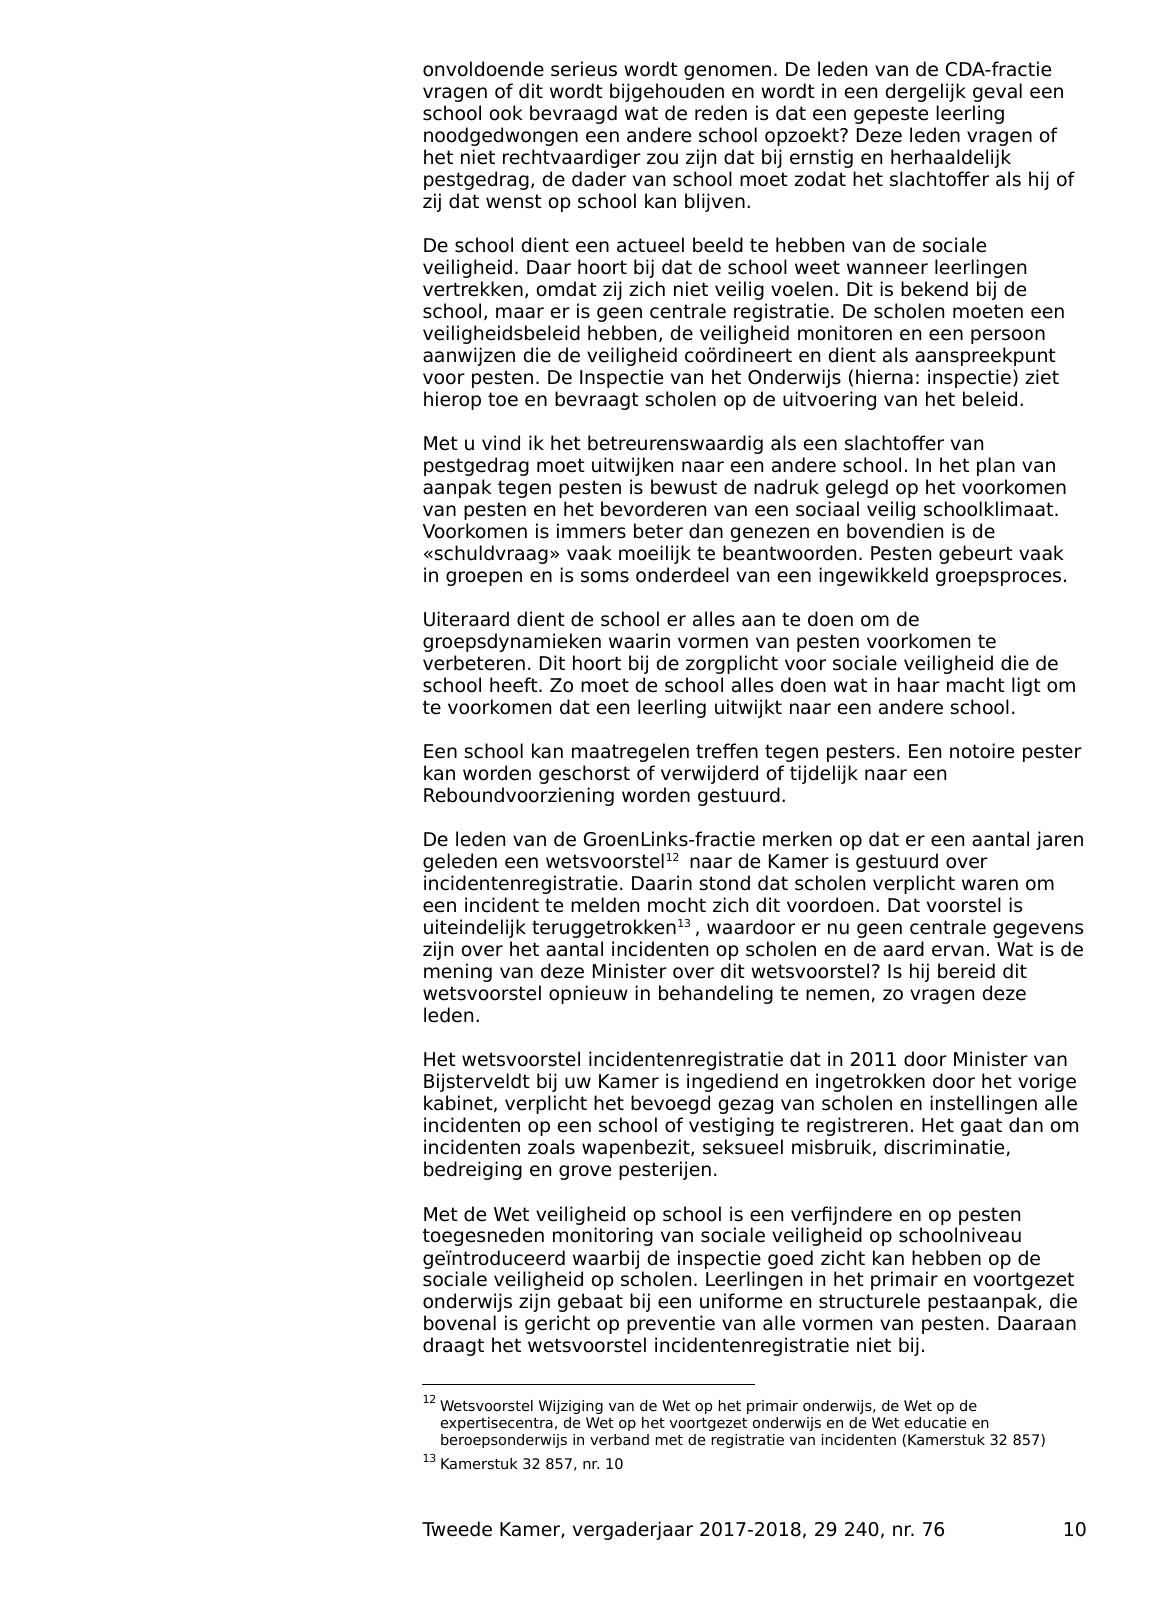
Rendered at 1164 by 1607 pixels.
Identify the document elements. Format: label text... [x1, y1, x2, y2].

text Met de Wet veiligheid op school is een verfijndere en op pesten toegesneden monitoring van sociale veiligheid op schoolniveau geïntroduceerd waarbij de inspectie goed zicht kan hebben op de sociale veiligheid op scholen. Leerlingen in het primair en voortgezet onderwijs zijn gebaat bij een uniforme en structurele pestaanpak, die bovenal is gericht op preventie van alle vormen van pesten. Daaraan draagt het wetsvoorstel incidentenregistratie niet bij. [422, 1203, 1087, 1357]
text Wetsvoorstel Wijziging van de Wet op het primair onderwijs, de Wet op de expertisecentra, de Wet op het voortgezet onderwijs en de Wet educatie en beroepsonderwijs in verband met de registratie van incidenten (Kamerstuk 32 857) [422, 1393, 1087, 1449]
text Met u vind ik het betreurenswaardig als een slachtoffer van pestgedrag moet uitwijken naar een andere school. In het plan van aanpak tegen pesten is bewust de nadruk gelegd op het voorkomen van pesten en het bevorderen van een sociaal veilig schoolklimaat. Voorkomen is immers beter dan genezen en bovendien is de «schuldvraag» vaak moeilijk te beantwoorden. Pesten gebeurt vaak in groepen en is soms onderdeel van een ingewikkeld groepsproces. [422, 433, 1087, 587]
text Uiteraard dient de school er alles aan te doen om de groepsdynamieken waarin vormen van pesten voorkomen te verbeteren. Dit hoort bij de zorgplicht voor sociale veiligheid die de school heeft. Zo moet de school alles doen wat in haar macht ligt om te voorkomen dat een leerling uitwijkt naar een andere school. [422, 609, 1087, 719]
text Kamerstuk 32 857, nr. 10 [422, 1452, 1087, 1474]
text De school dient een actueel beeld te hebben van de sociale veiligheid. Daar hoort bij dat de school weet wanneer leerlingen vertrekken, omdat zij zich niet veilig voelen. Dit is bekend bij de school, maar er is geen centrale registratie. De scholen moeten een veiligheidsbeleid hebben, de veiligheid monitoren en een persoon aanwijzen die de veiligheid coördineert en dient als aanspreekpunt voor pesten. De Inspectie van het Onderwijs (hierna: inspectie) ziet hierop toe en bevraagt scholen op de uitvoering van het beleid. [422, 235, 1087, 411]
text De leden van de GroenLinks-fractie merken op dat er een aantal jaren geleden een wetsvoorstel naar de Kamer is gestuurd over incidentenregistratie. Daarin stond dat scholen verplicht waren om een incident te melden mocht zich dit voordoen. Dat voorstel is uiteindelijk teruggetrokken, waardoor er nu geen centrale gegevens zijn over het aantal incidenten op scholen en de aard ervan. Wat is de mening van deze Minister over dit wetsvoorstel? Is hij bereid dit wetsvoorstel opnieuw in behandeling te nemen, zo vragen deze leden. [422, 829, 1087, 1027]
text onvoldoende serieus wordt genomen. De leden van de CDA-fractie vragen of dit wordt bijgehouden en wordt in een dergelijk geval een school ook bevraagd wat de reden is dat een gepeste leerling noodgedwongen een andere school opzoekt? Deze leden vragen of het niet rechtvaardiger zou zijn dat bij ernstig en herhaaldelijk pestgedrag, de dader van school moet zodat het slachtoffer als hij of zij dat wenst op school kan blijven. [422, 59, 1087, 213]
text Een school kan maatregelen treffen tegen pesters. Een notoire pester kan worden geschorst of verwijderd of tijdelijk naar een Reboundvoorziening worden gestuurd. [422, 741, 1087, 807]
text Het wetsvoorstel incidentenregistratie dat in 2011 door Minister van Bijsterveldt bij uw Kamer is ingediend en ingetrokken door het vorige kabinet, verplicht het bevoegd gezag van scholen en instellingen alle incidenten op een school of vestiging te registreren. Het gaat dan om incidenten zoals wapenbezit, seksueel misbruik, discriminatie, bedreiging en grove pesterijen. [422, 1049, 1087, 1181]
